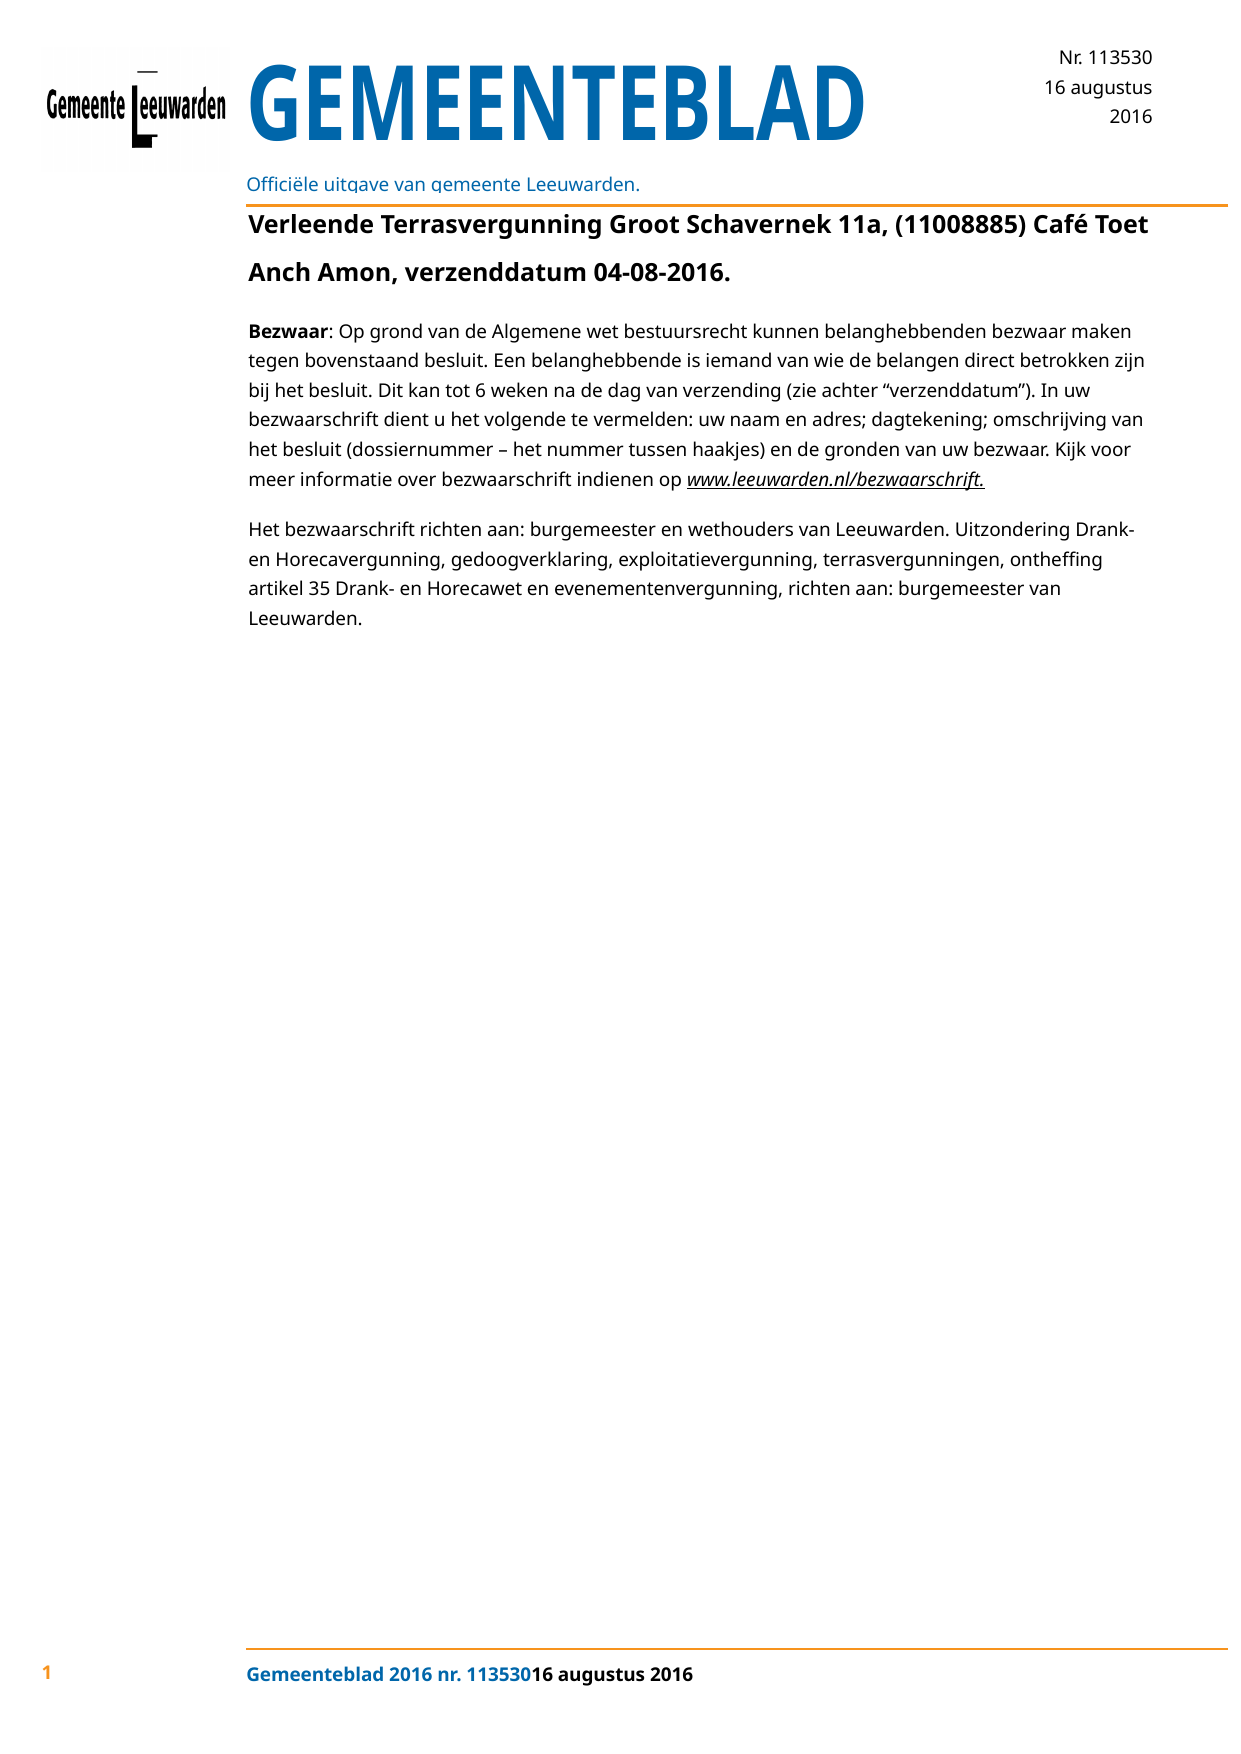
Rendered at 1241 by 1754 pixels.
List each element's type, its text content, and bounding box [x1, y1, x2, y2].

text Verleende Terrasvergunning Groot Schavernek 11a, (11008885) Café Toet Anch Amon, verzenddatum 04-08-2016. [248, 207, 1152, 288]
text Bezwaar: Op grond van de Algemene wet bestuursrecht kunnen belanghebbenden bezwaar maken tegen bovenstaand besluit. Een belanghebbende is iemand van wie de belangen direct betrokken zijn bij het besluit. Dit kan tot 6 weken na de dag van verzending (zie achter “verzenddatum”). In uw bezwaarschrift dient u het volgende te vermelden: uw naam en adres; dagtekening; omschrijving van het besluit (dossiernummer – het nummer tussen haakjes) en de gronden van uw bezwaar. Kijk voor meer informatie over bezwaarschrift indienen op www.leeuwarden.nl/bezwaarschrift. [248, 318, 1152, 492]
text Het bezwaarschrift richten aan: burgemeester en wethouders van Leeuwarden. Uitzondering Drank- en Horecavergunning, gedoogverklaring, exploitatievergunning, terrasvergunningen, ontheffing artikel 35 Drank- en Horecawet en evenementenvergunning, richten aan: burgemeester van Leeuwarden. [248, 516, 1152, 631]
picture [41, 47, 231, 172]
